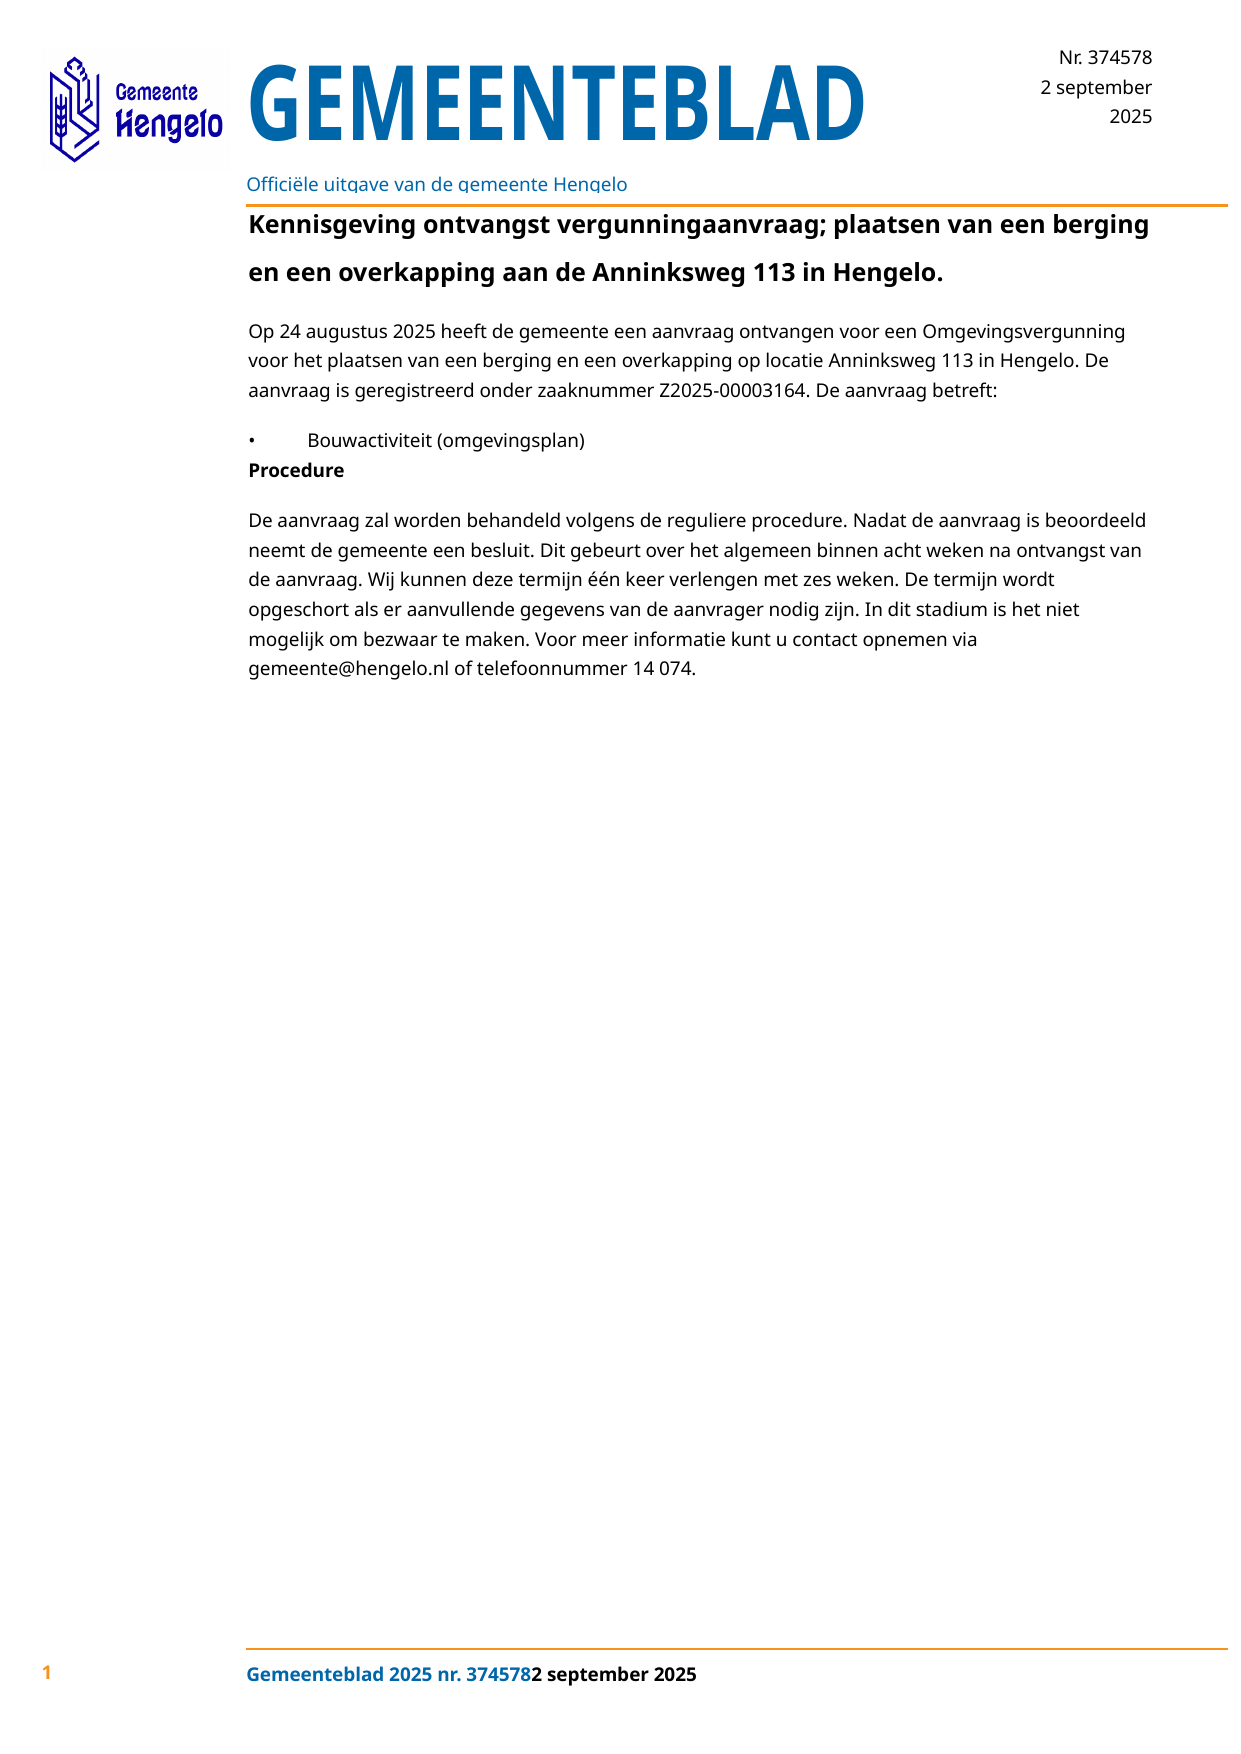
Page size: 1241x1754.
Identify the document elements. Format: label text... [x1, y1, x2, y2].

list Bouwactiviteit (omgevingsplan) [248, 427, 1152, 453]
text De aanvraag zal worden behandeld volgens de reguliere procedure. Nadat de aanvraag is beoordeeld neemt de gemeente een besluit. Dit gebeurt over het algemeen binnen acht weken na ontvangst van de aanvraag. Wij kunnen deze termijn één keer verlengen met zes weken. De termijn wordt opgeschort als er aanvullende gegevens van de aanvrager nodig zijn. In dit stadium is het niet mogelijk om bezwaar te maken. Voor meer informatie kunt u contact opnemen via gemeente@hengelo.nl of telefoonnummer 14 074. [248, 507, 1152, 681]
text Op 24 augustus 2025 heeft de gemeente een aanvraag ontvangen voor een Omgevingsvergunning voor het plaatsen van een berging en een overkapping op locatie Anninksweg 113 in Hengelo. De aanvraag is geregistreerd onder zaaknummer Z2025-00003164. De aanvraag betreft: [248, 318, 1152, 403]
text Procedure [248, 457, 1152, 483]
text Kennisgeving ontvangst vergunningaanvraag; plaatsen van een berging en een overkapping aan de Anninksweg 113 in Hengelo. [248, 207, 1152, 288]
picture [41, 47, 231, 172]
